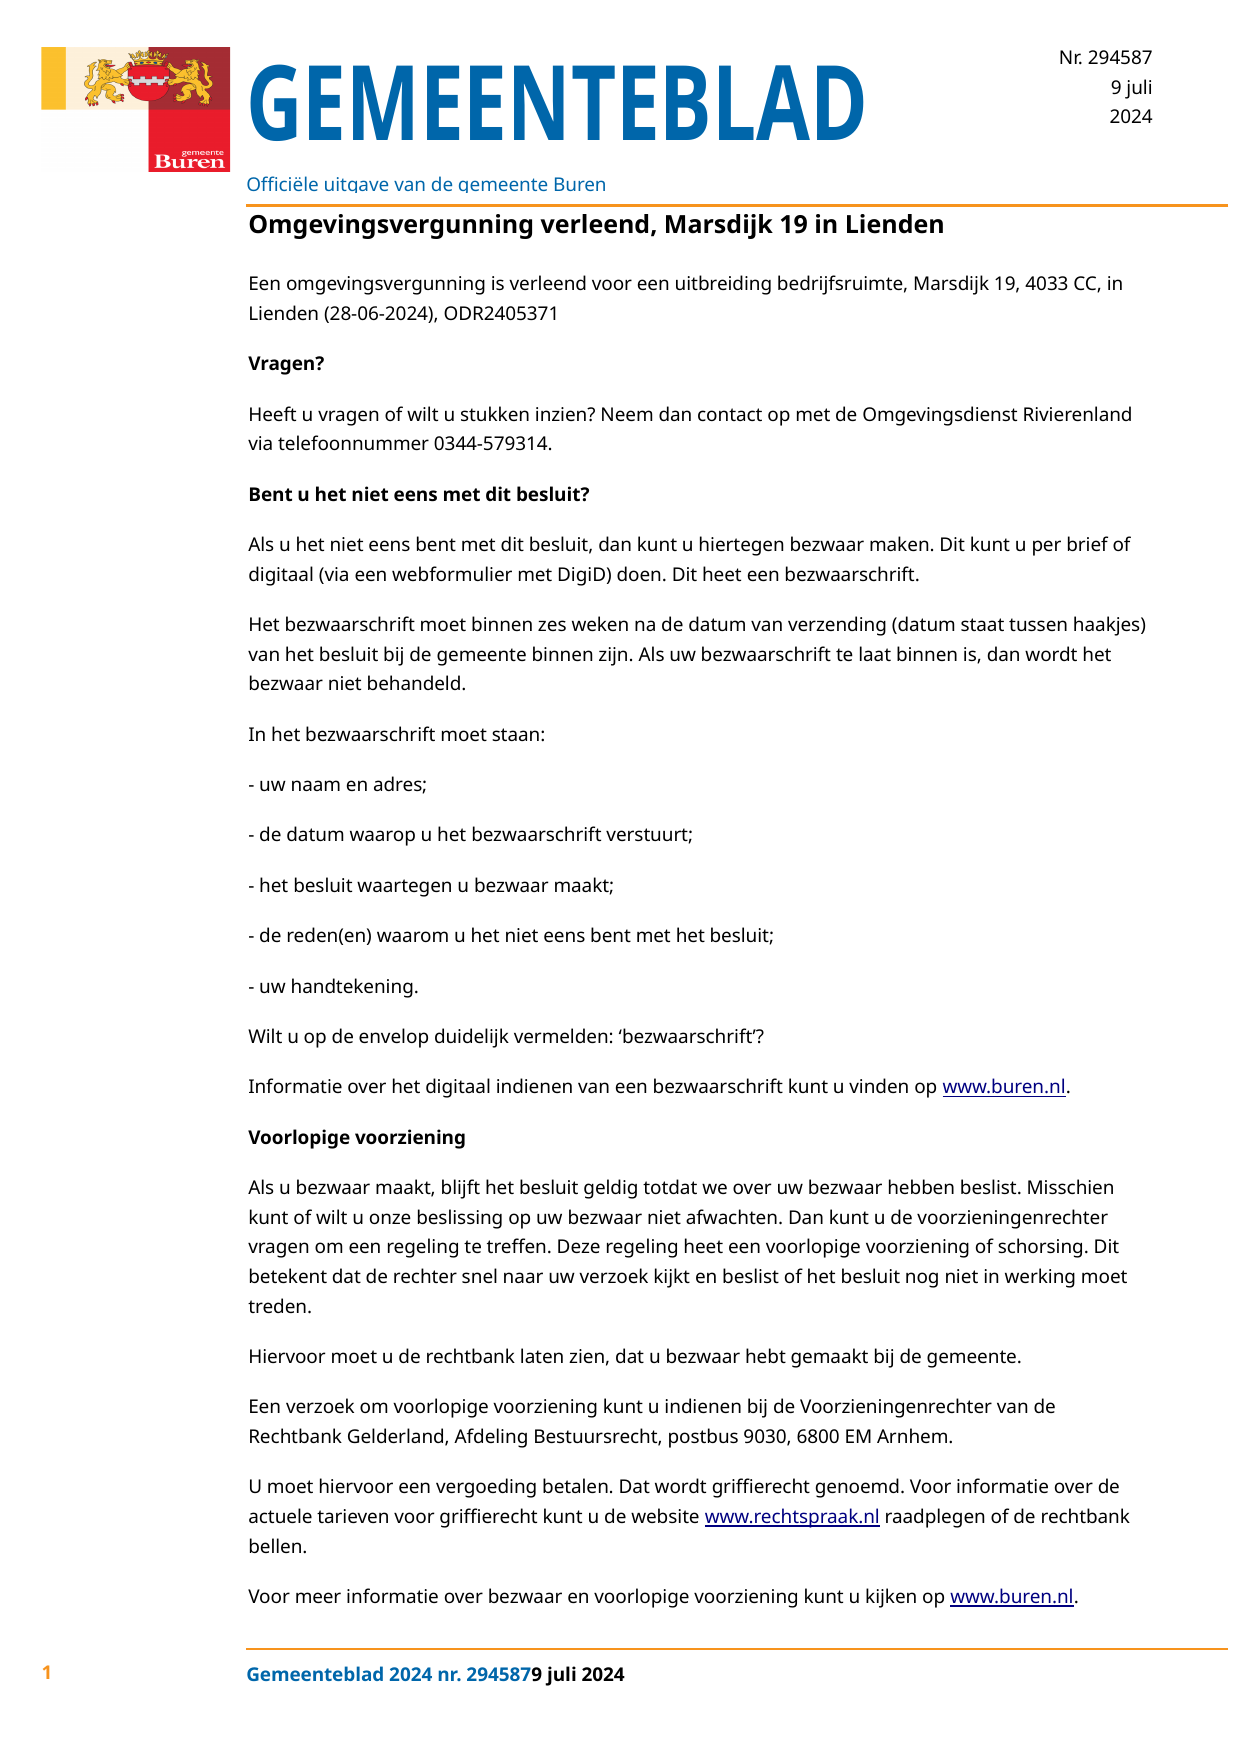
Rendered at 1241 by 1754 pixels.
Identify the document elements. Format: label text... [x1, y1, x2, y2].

text Voor meer informatie over bezwaar en voorlopige voorziening kunt u kijken op www.buren.nl. [248, 1583, 1152, 1609]
text - uw naam en adres; [248, 771, 1152, 797]
text U moet hiervoor een vergoeding betalen. Dat wordt griffierecht genoemd. Voor informatie over de actuele tarieven voor griffierecht kunt u de website www.rechtspraak.nl raadplegen of de rechtbank bellen. [248, 1474, 1152, 1558]
text Informatie over het digitaal indienen van een bezwaarschrift kunt u vinden op www.buren.nl. [248, 1074, 1152, 1099]
text Als u het niet eens bent met dit besluit, dan kunt u hiertegen bezwaar maken. Dit kunt u per brief of digitaal (via een webformulier met DigiD) doen. Dit heet een bezwaarschrift. [248, 531, 1152, 586]
text Omgevingsvergunning verleend, Marsdijk 19 in Lienden [248, 207, 1152, 241]
text Voorlopige voorziening [248, 1124, 1152, 1150]
picture [41, 47, 231, 172]
text - uw handtekening. [248, 973, 1152, 998]
text - de reden(en) waarom u het niet eens bent met het besluit; [248, 922, 1152, 948]
text Een verzoek om voorlopige voorziening kunt u indienen bij de Voorzieningenrechter van de Rechtbank Gelderland, Afdeling Bestuursrecht, postbus 9030, 6800 EM Arnhem. [248, 1394, 1152, 1449]
text - de datum waarop u het bezwaarschrift verstuurt; [248, 822, 1152, 847]
text Wilt u op de envelop duidelijk vermelden: ‘bezwaarschrift’? [248, 1023, 1152, 1049]
text Als u bezwaar maakt, blijft het besluit geldig totdat we over uw bezwaar hebben beslist. Misschien kunt of wilt u onze beslissing op uw bezwaar niet afwachten. Dan kunt u de voorzieningenrechter vragen om een regeling te treffen. Deze regeling heet een voorlopige voorziening of schorsing. Dit betekent dat de rechter snel naar uw verzoek kijkt en beslist of het besluit nog niet in werking moet treden. [248, 1174, 1152, 1318]
text Een omgevingsvergunning is verleend voor een uitbreiding bedrijfsruimte, Marsdijk 19, 4033 CC, in Lienden (28-06-2024), ODR2405371 [248, 270, 1152, 326]
text Bent u het niet eens met dit besluit? [248, 481, 1152, 506]
text In het bezwaarschrift moet staan: [248, 721, 1152, 746]
text Heeft u vragen of wilt u stukken inzien? Neem dan contact op met de Omgevingsdienst Rivierenland via telefoonnummer 0344-579314. [248, 401, 1152, 456]
text Hiervoor moet u de rechtbank laten zien, dat u bezwaar hebt gemaakt bij de gemeente. [248, 1343, 1152, 1369]
text Het bezwaarschrift moet binnen zes weken na de datum van verzending (datum staat tussen haakjes) van het besluit bij de gemeente binnen zijn. Als uw bezwaarschrift te laat binnen is, dan wordt het bezwaar niet behandeld. [248, 611, 1152, 696]
text - het besluit waartegen u bezwaar maakt; [248, 872, 1152, 898]
text Vragen? [248, 350, 1152, 376]
